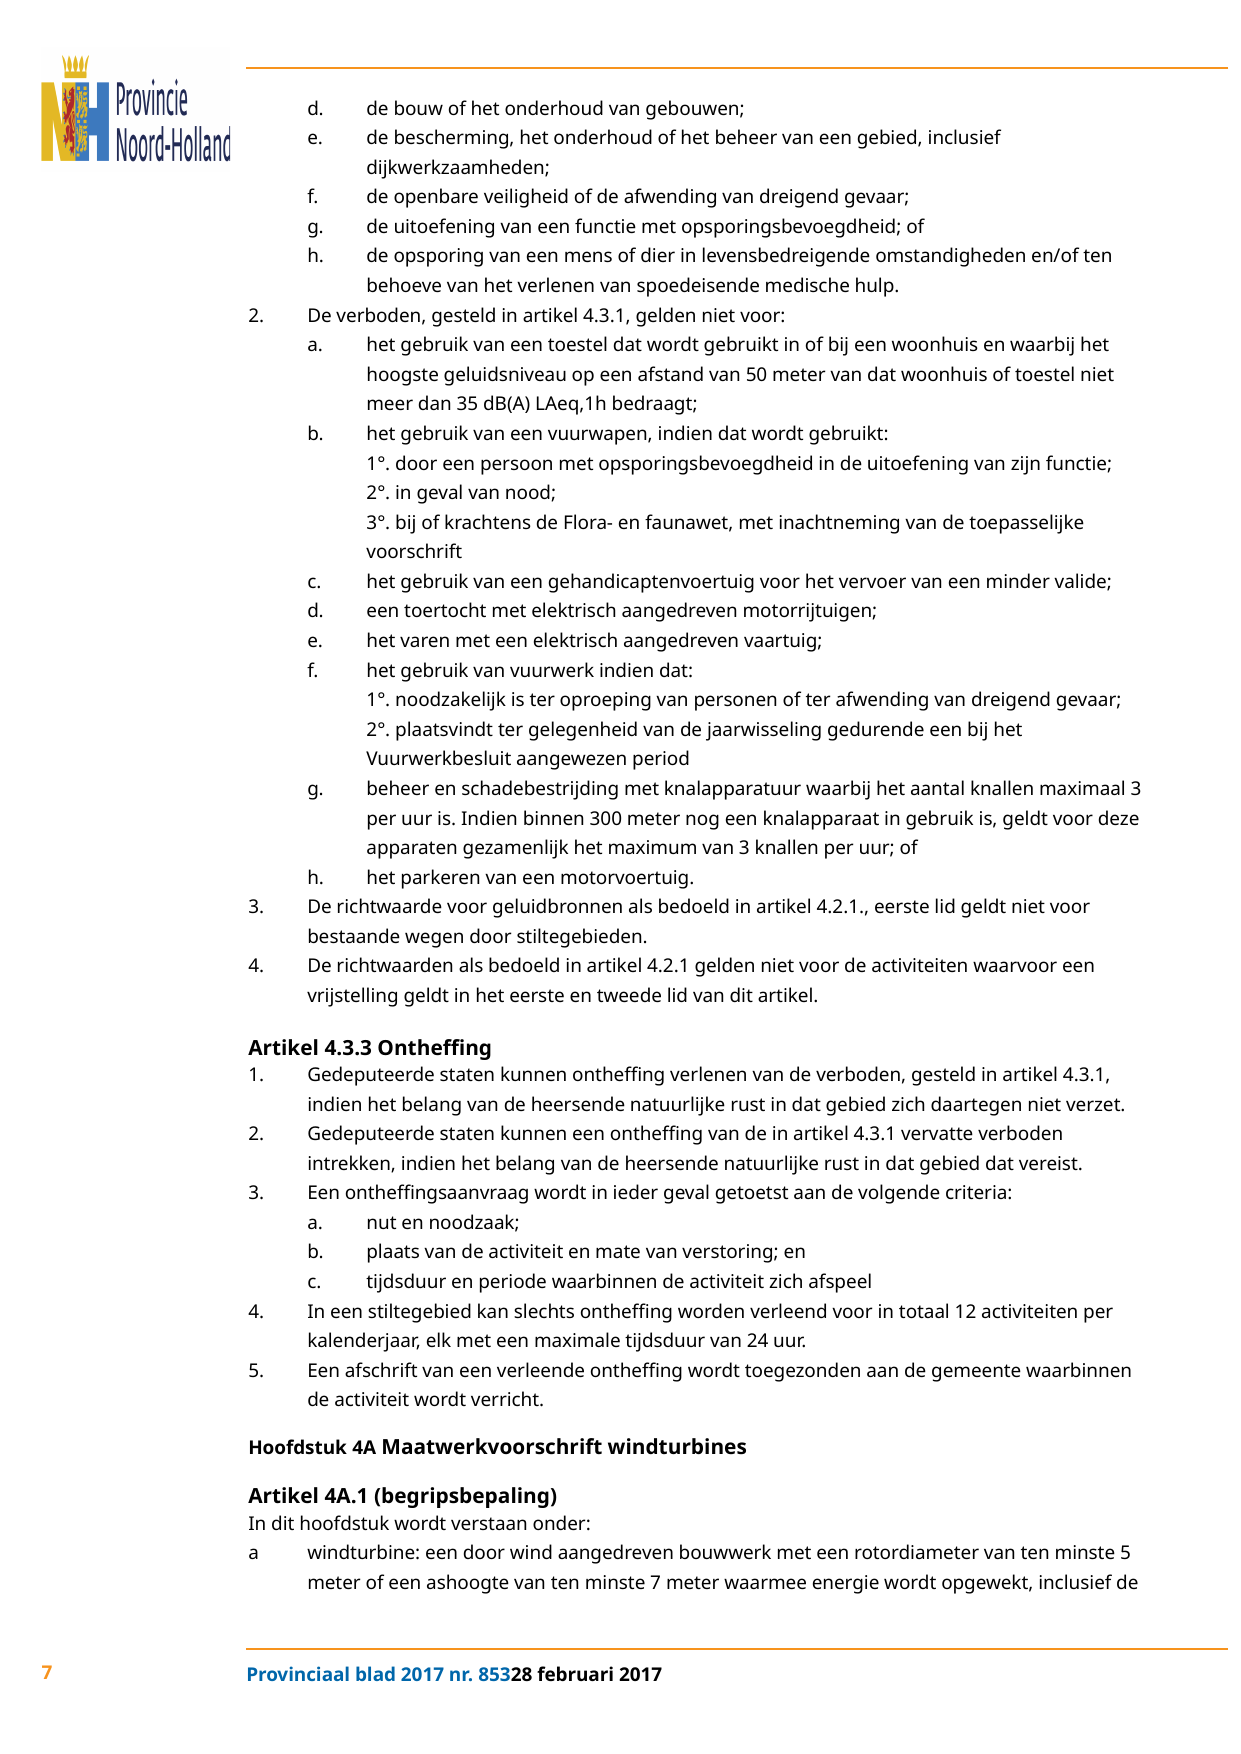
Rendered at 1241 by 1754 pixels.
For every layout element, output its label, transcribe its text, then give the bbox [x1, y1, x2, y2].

list de bescherming, het onderhoud of het beheer van een gebied, inclusief dijkwerkzaamheden; [307, 124, 1152, 180]
list 2°. in geval van nood; [307, 479, 1152, 505]
list het gebruik van een toestel dat wordt gebruikt in of bij een woonhuis en waarbij het hoogste geluidsniveau op een afstand van 50 meter van dat woonhuis of toestel niet meer dan 35 dB(A) LAeq,1h bedraagt; [307, 331, 1152, 416]
list tijdsduur en periode waarbinnen de activiteit zich afspeel [307, 1268, 1152, 1294]
list Gedeputeerde staten kunnen een ontheffing van de in artikel 4.3.1 vervatte verboden intrekken, indien het belang van de heersende natuurlijke rust in dat gebied dat vereist. [248, 1120, 1152, 1176]
list 1°. door een persoon met opsporingsbevoegdheid in de uitoefening van zijn functie; [307, 450, 1152, 476]
list nut en noodzaak; [307, 1209, 1152, 1235]
picture [41, 47, 231, 172]
text Hoofdstuk 4A Maatwerkvoorschrift windturbines [248, 1432, 1152, 1461]
list 3°. bij of krachtens de Flora- en faunawet, met inachtneming van de toepasselijke voorschrift [307, 509, 1152, 564]
list de bouw of het onderhoud van gebouwen; [307, 95, 1152, 121]
list 2°. plaatsvindt ter gelegenheid van de jaarwisseling gedurende een bij het Vuurwerkbesluit aangewezen period [307, 716, 1152, 771]
list de openbare veiligheid of de afwending van dreigend gevaar; [307, 183, 1152, 209]
list het gebruik van een gehandicaptenvoertuig voor het vervoer van een minder valide; [307, 568, 1152, 594]
text Artikel 4A.1 (begripsbepaling) [248, 1481, 1152, 1510]
list In een stiltegebied kan slechts ontheffing worden verleend voor in totaal 12 activiteiten per kalenderjaar, elk met een maximale tijdsduur van 24 uur. [248, 1298, 1152, 1353]
text Artikel 4.3.3 Ontheffing [248, 1033, 1152, 1061]
list het varen met een elektrisch aangedreven vaartuig; [307, 627, 1152, 653]
text In dit hoofdstuk wordt verstaan onder: [248, 1510, 1152, 1536]
list De richtwaarde voor geluidbronnen als bedoeld in artikel 4.2.1., eerste lid geldt niet voor bestaande wegen door stiltegebieden. [248, 893, 1152, 949]
list het parkeren van een motorvoertuig. [307, 864, 1152, 890]
list plaats van de activiteit en mate van verstoring; en [307, 1239, 1152, 1264]
list Een afschrift van een verleende ontheffing wordt toegezonden aan de gemeente waarbinnen de activiteit wordt verricht. [248, 1357, 1152, 1412]
list windturbine: een door wind aangedreven bouwwerk met een rotordiameter van ten minste 5 meter of een ashoogte van ten minste 7 meter waarmee energie wordt opgewekt, inclusief de [248, 1539, 1152, 1595]
list een toertocht met elektrisch aangedreven motorrijtuigen; [307, 598, 1152, 623]
list de opsporing van een mens of dier in levensbedreigende omstandigheden en/of ten behoeve van het verlenen van spoedeisende medische hulp. [307, 243, 1152, 298]
list het gebruik van een vuurwapen, indien dat wordt gebruikt: [307, 420, 1152, 446]
list het gebruik van vuurwerk indien dat: [307, 657, 1152, 683]
list De verboden, gesteld in artikel 4.3.1, gelden niet voor: [248, 302, 1152, 328]
list beheer en schadebestrijding met knalapparatuur waarbij het aantal knallen maximaal 3 per uur is. Indien binnen 300 meter nog een knalapparaat in gebruik is, geldt voor deze apparaten gezamenlijk het maximum van 3 knallen per uur; of [307, 775, 1152, 860]
list Gedeputeerde staten kunnen ontheffing verlenen van de verboden, gesteld in artikel 4.3.1, indien het belang van de heersende natuurlijke rust in dat gebied zich daartegen niet verzet. [248, 1061, 1152, 1116]
list 1°. noodzakelijk is ter oproeping van personen of ter afwending van dreigend gevaar; [307, 686, 1152, 712]
list de uitoefening van een functie met opsporingsbevoegdheid; of [307, 213, 1152, 239]
list De richtwaarden als bedoeld in artikel 4.2.1 gelden niet voor de activiteiten waarvoor een vrijstelling geldt in het eerste en tweede lid van dit artikel. [248, 953, 1152, 1008]
list Een ontheffingsaanvraag wordt in ieder geval getoetst aan de volgende criteria: [248, 1179, 1152, 1205]
